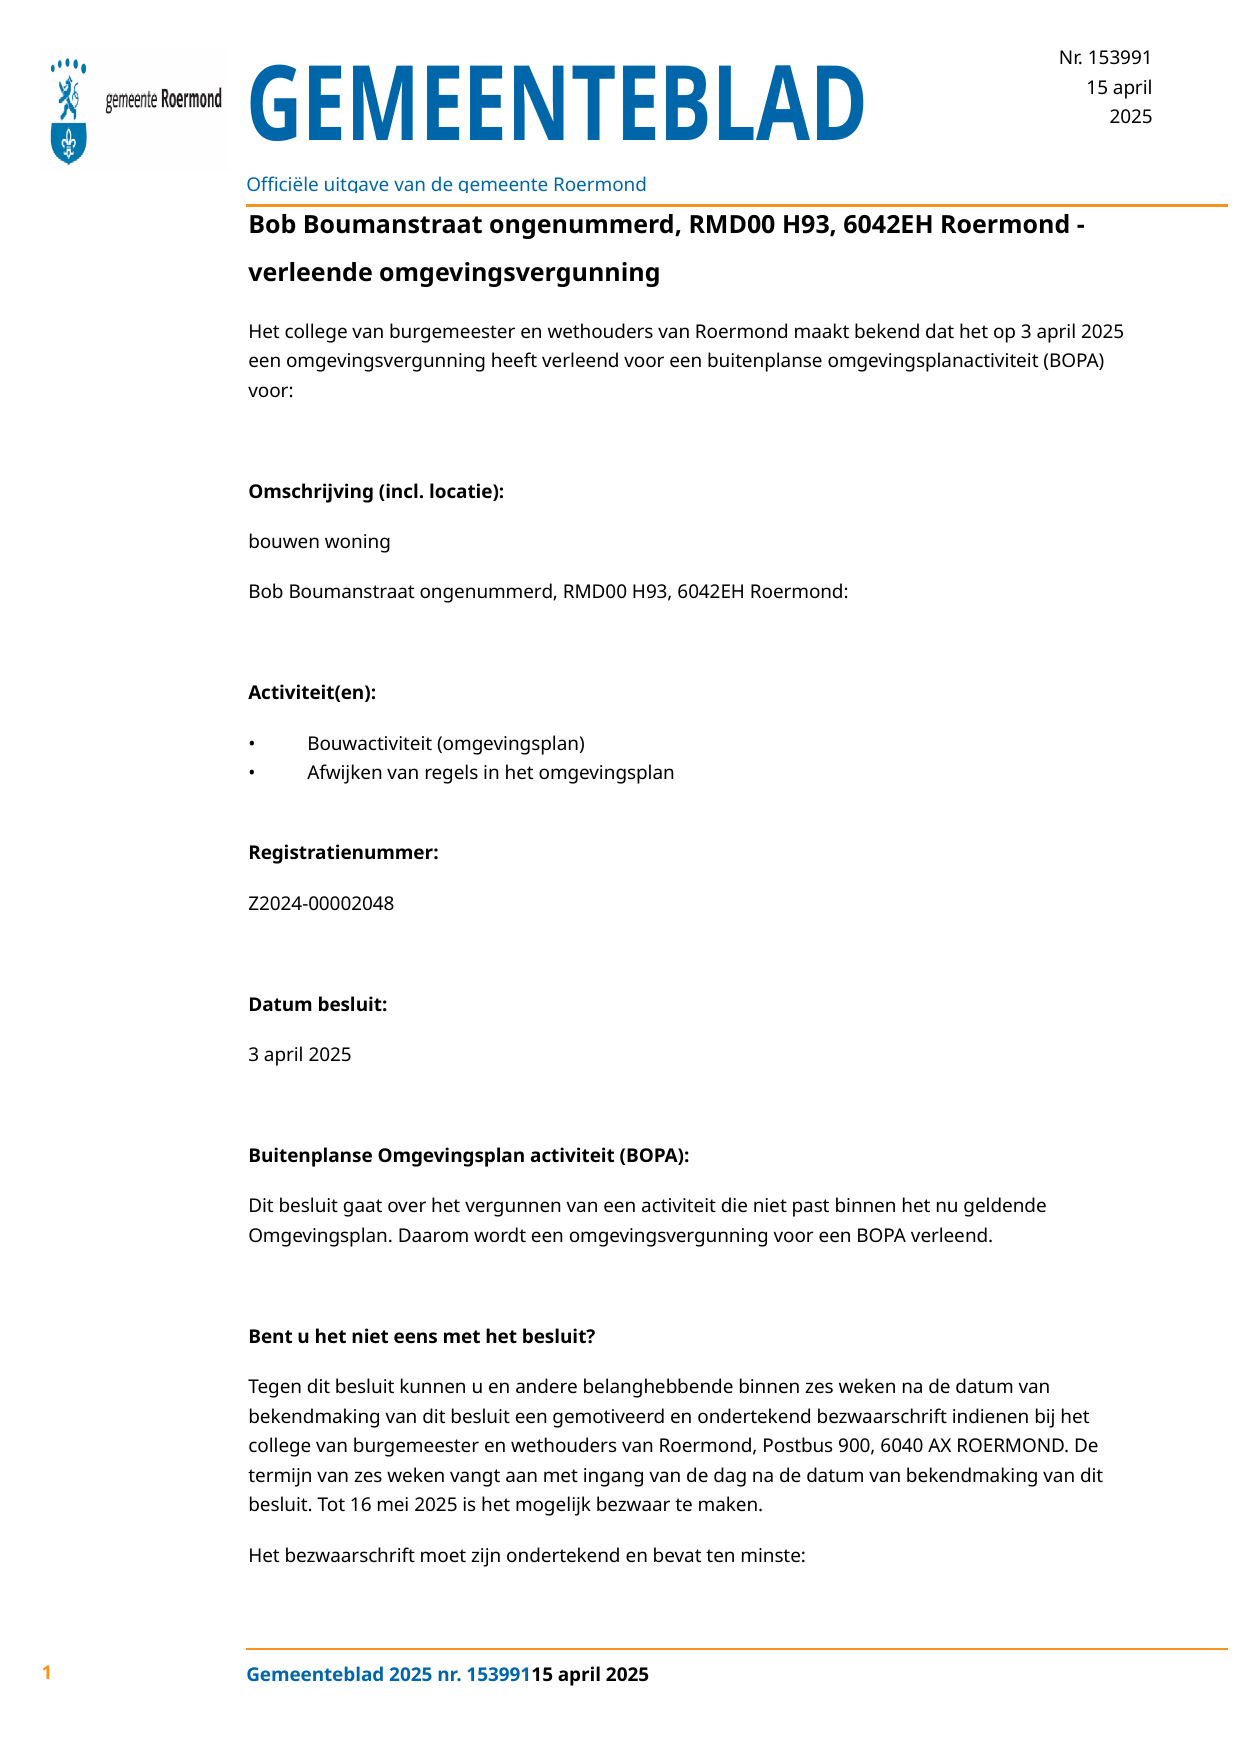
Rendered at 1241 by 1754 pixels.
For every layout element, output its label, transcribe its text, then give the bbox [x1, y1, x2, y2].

text Z2024-00002048 [248, 890, 1152, 916]
text 3 april 2025 [248, 1041, 1152, 1067]
text Het bezwaarschrift moet zijn ondertekend en bevat ten minste: [248, 1542, 1152, 1568]
list Bouwactiviteit (omgevingsplan) [248, 730, 1152, 756]
text Het college van burgemeester en wethouders van Roermond maakt bekend dat het op 3 april 2025 een omgevingsvergunning heeft verleend voor een buitenplanse omgevingsplanactiviteit (BOPA) voor: [248, 318, 1152, 403]
picture [41, 47, 231, 172]
text bouwen woning [248, 528, 1152, 554]
text Activiteit(en): [248, 679, 1152, 705]
text Omschrijving (incl. locatie): [248, 478, 1152, 504]
text Bent u het niet eens met het besluit? [248, 1323, 1152, 1349]
text Bob Boumanstraat ongenummerd, RMD00 H93, 6042EH Roermond - verleende omgevingsvergunning [248, 207, 1152, 288]
list Afwijken van regels in het omgevingsplan [248, 759, 1152, 785]
text Registratienummer: [248, 839, 1152, 865]
text Buitenplanse Omgevingsplan activiteit (BOPA): [248, 1142, 1152, 1168]
text Dit besluit gaat over het vergunnen van een activiteit die niet past binnen het nu geldende Omgevingsplan. Daarom wordt een omgevingsvergunning voor een BOPA verleend. [248, 1192, 1152, 1248]
text Bob Boumanstraat ongenummerd, RMD00 H93, 6042EH Roermond: [248, 579, 1152, 604]
text Tegen dit besluit kunnen u en andere belanghebbende binnen zes weken na de datum van bekendmaking van dit besluit een gemotiveerd en ondertekend bezwaarschrift indienen bij het college van burgemeester en wethouders van Roermond, Postbus 900, 6040 AX ROERMOND. De termijn van zes weken vangt aan met ingang van de dag na de datum van bekendmaking van dit besluit. Tot 16 mei 2025 is het mogelijk bezwaar te maken. [248, 1373, 1152, 1517]
text Datum besluit: [248, 991, 1152, 1017]
